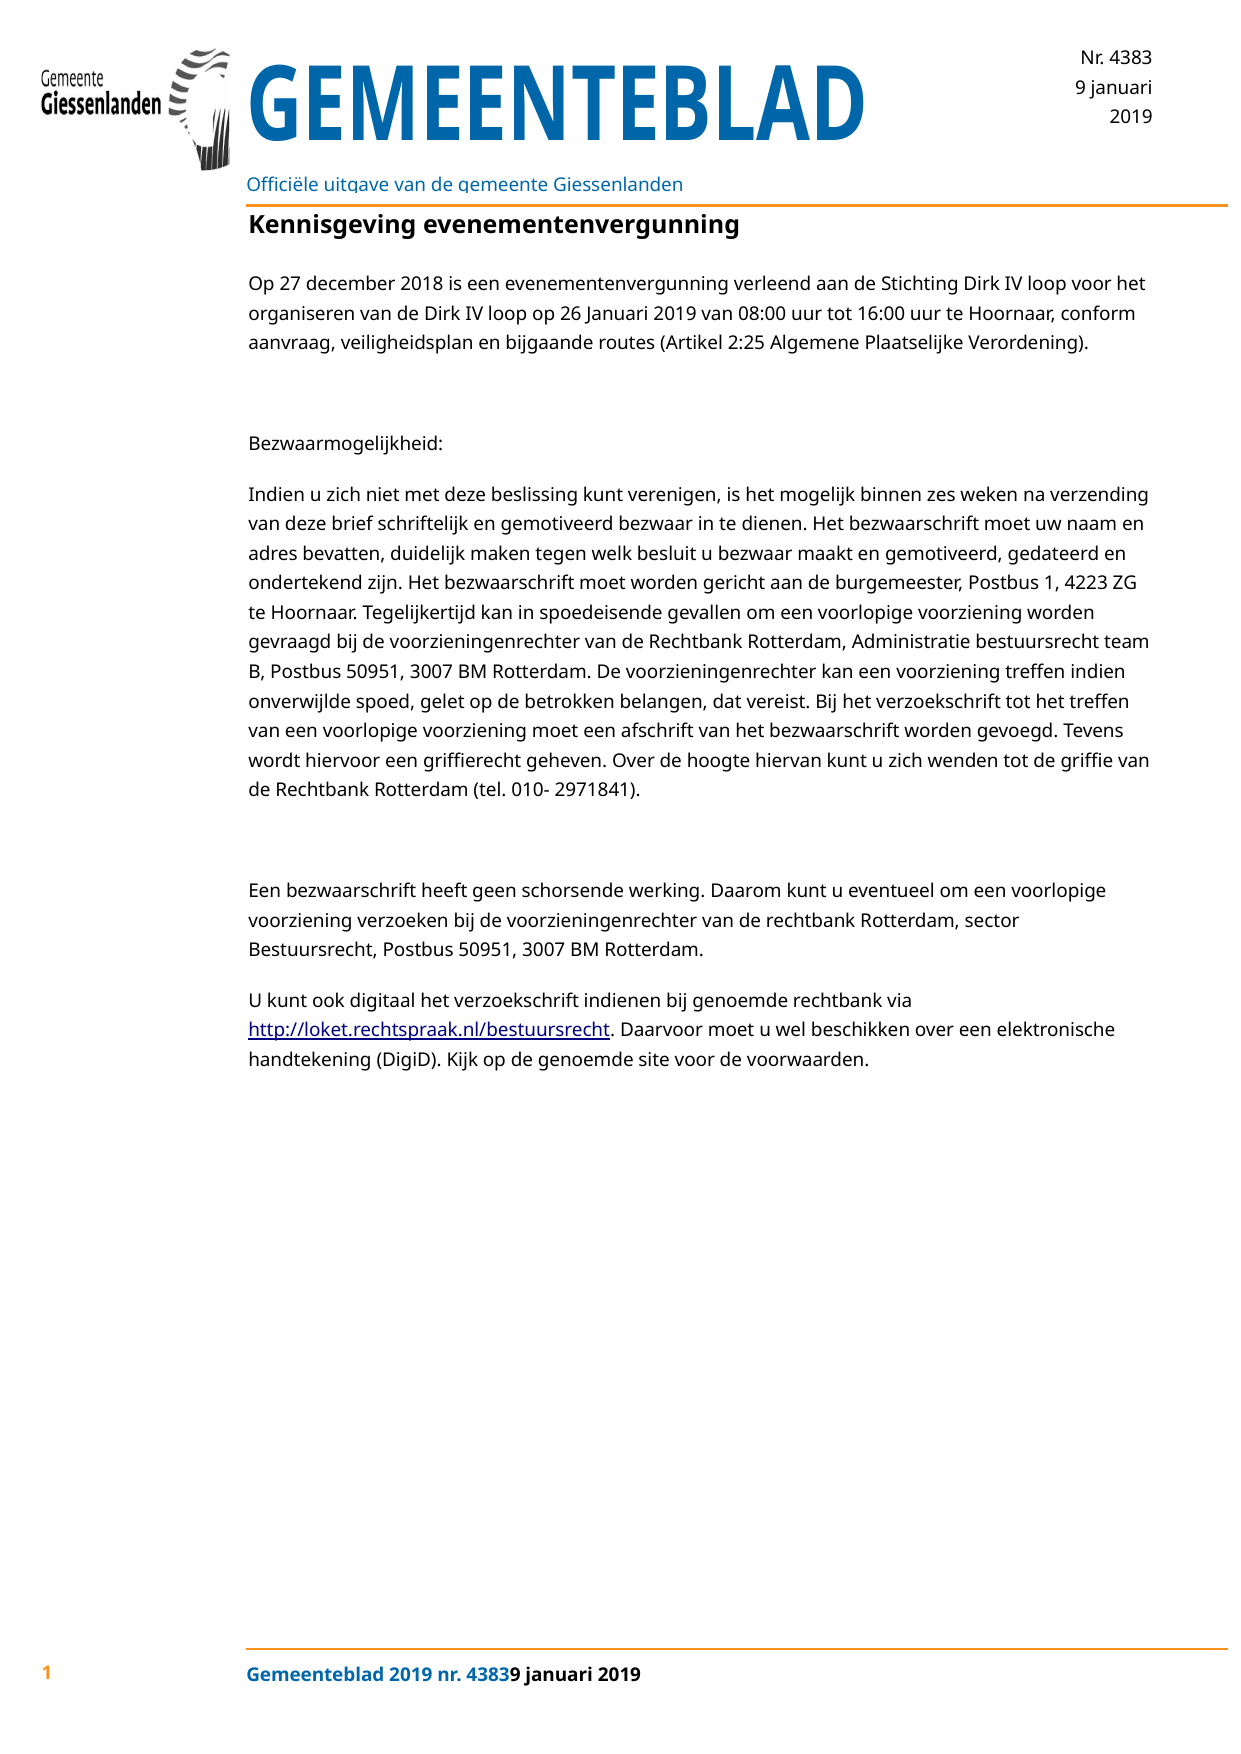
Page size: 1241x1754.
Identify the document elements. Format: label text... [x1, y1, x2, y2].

text Bezwaarmogelijkheid: [248, 430, 1152, 456]
picture [41, 47, 231, 172]
text Indien u zich niet met deze beslissing kunt verenigen, is het mogelijk binnen zes weken na verzending van deze brief schriftelijk en gemotiveerd bezwaar in te dienen. Het bezwaarschrift moet uw naam en adres bevatten, duidelijk maken tegen welk besluit u bezwaar maakt en gemotiveerd, gedateerd en ondertekend zijn. Het bezwaarschrift moet worden gericht aan de burgemeester, Postbus 1, 4223 ZG te Hoornaar. Tegelijkertijd kan in spoedeisende gevallen om een voorlopige voorziening worden gevraagd bij de voorzieningenrechter van de Rechtbank Rotterdam, Administratie bestuursrecht team B, Postbus 50951, 3007 BM Rotterdam. De voorzieningenrechter kan een voorziening treffen indien onverwijlde spoed, gelet op de betrokken belangen, dat vereist. Bij het verzoekschrift tot het treffen van een voorlopige voorziening moet een afschrift van het bezwaarschrift worden gevoegd. Tevens wordt hiervoor een griffierecht geheven. Over de hoogte hiervan kunt u zich wenden tot de griffie van de Rechtbank Rotterdam (tel. 010- 2971841). [248, 481, 1152, 802]
text Op 27 december 2018 is een evenementenvergunning verleend aan de Stichting Dirk IV loop voor het organiseren van de Dirk IV loop op 26 Januari 2019 van 08:00 uur tot 16:00 uur te Hoornaar, conform aanvraag, veiligheidsplan en bijgaande routes (Artikel 2:25 Algemene Plaatselijke Verordening). [248, 270, 1152, 355]
text U kunt ook digitaal het verzoekschrift indienen bij genoemde rechtbank via http://loket.rechtspraak.nl/bestuursrecht. Daarvoor moet u wel beschikken over een elektronische handtekening (DigiD). Kijk op de genoemde site voor de voorwaarden. [248, 987, 1152, 1072]
text Een bezwaarschrift heeft geen schorsende werking. Daarom kunt u eventueel om een voorlopige voorziening verzoeken bij de voorzieningenrechter van de rechtbank Rotterdam, sector Bestuursrecht, Postbus 50951, 3007 BM Rotterdam. [248, 877, 1152, 962]
text Kennisgeving evenementenvergunning [248, 207, 1152, 241]
